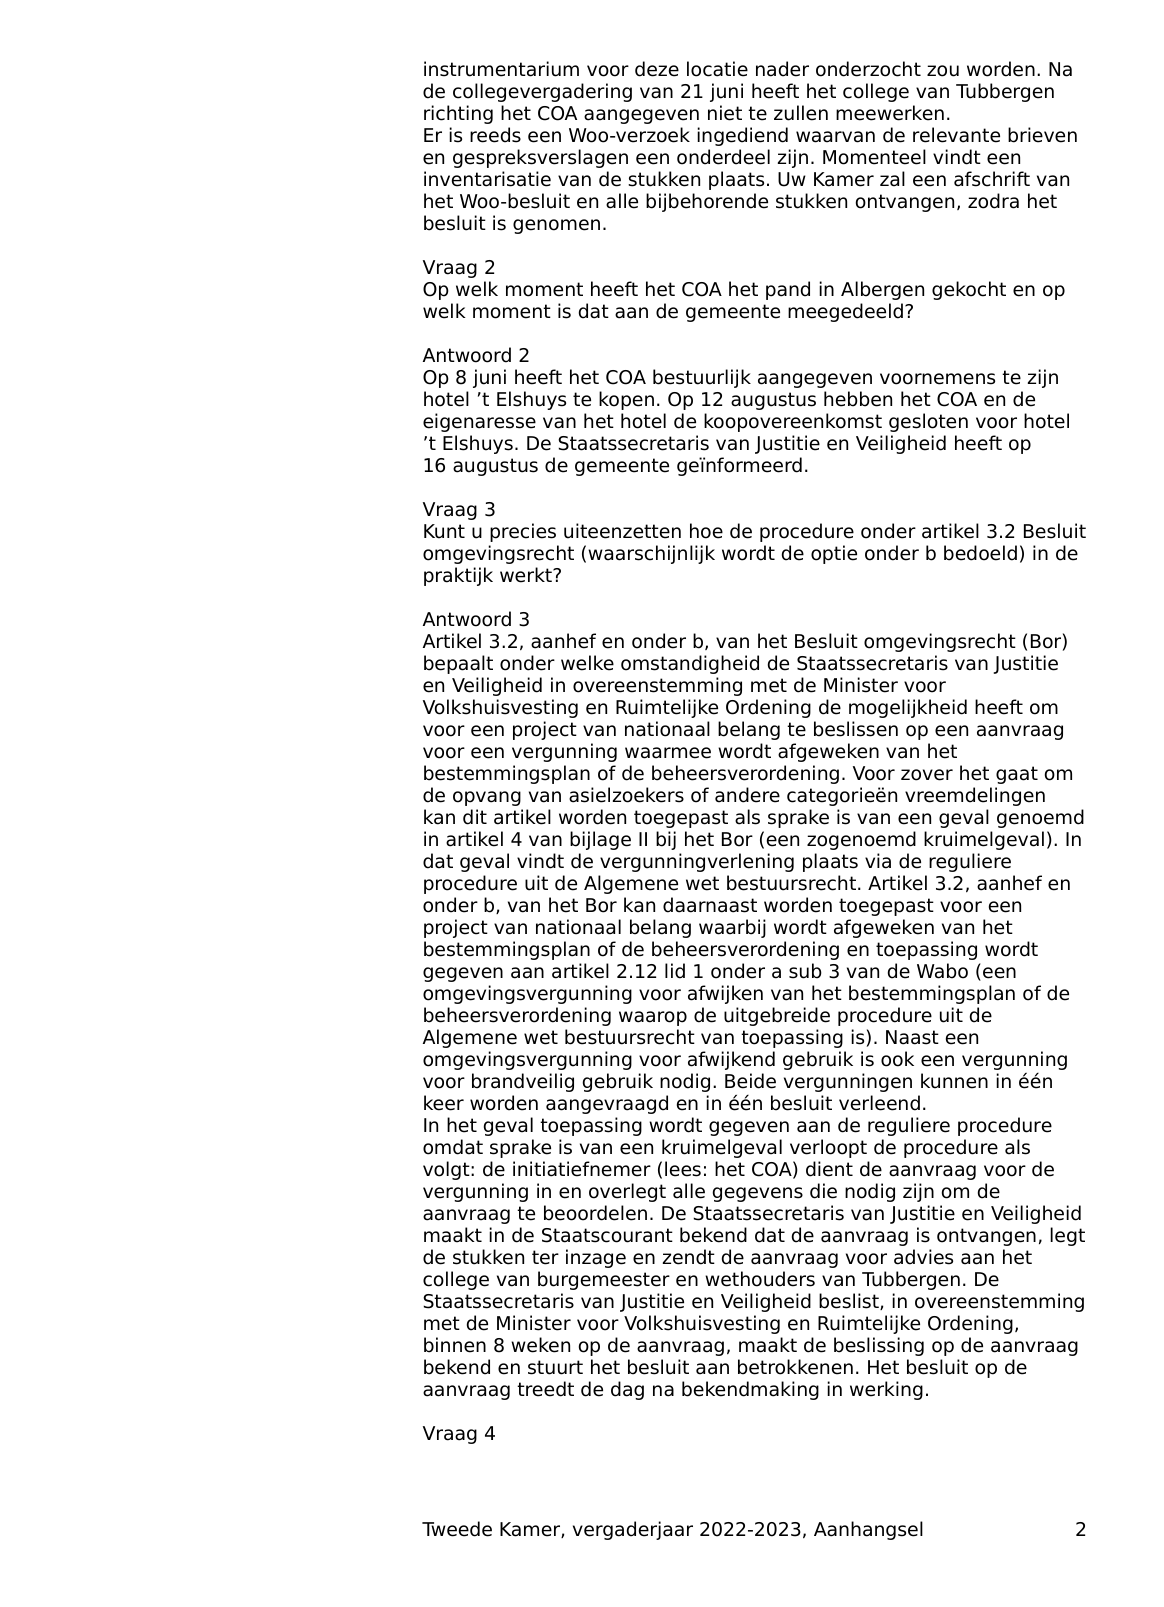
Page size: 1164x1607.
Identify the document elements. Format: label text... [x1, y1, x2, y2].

text In het geval toepassing wordt gegeven aan de reguliere procedure omdat sprake is van een kruimelgeval verloopt de procedure als volgt: de initiatiefnemer (lees: het COA) dient de aanvraag voor de vergunning in en overlegt alle gegevens die nodig zijn om de aanvraag te beoordelen. De Staatssecretaris van Justitie en Veiligheid maakt in de Staatscourant bekend dat de aanvraag is ontvangen, legt de stukken ter inzage en zendt de aanvraag voor advies aan het college van burgemeester en wethouders van Tubbergen. De Staatssecretaris van Justitie en Veiligheid beslist, in overeenstemming met de Minister voor Volkshuisvesting en Ruimtelijke Ordening, binnen 8 weken op de aanvraag, maakt de beslissing op de aanvraag bekend en stuurt het besluit aan betrokkenen. Het besluit op de aanvraag treedt de dag na bekendmaking in werking. [422, 1115, 1087, 1401]
text Kunt u precies uiteenzetten hoe de procedure onder artikel 3.2 Besluit omgevingsrecht (waarschijnlijk wordt de optie onder b bedoeld) in de praktijk werkt? [422, 521, 1087, 587]
text Op 8 juni heeft het COA bestuurlijk aangegeven voornemens te zijn hotel ’t Elshuys te kopen. Op 12 augustus hebben het COA en de eigenaresse van het hotel de koopovereenkomst gesloten voor hotel ’t Elshuys. De Staatssecretaris van Justitie en Veiligheid heeft op 16 augustus de gemeente geïnformeerd. [422, 367, 1087, 477]
text Antwoord 2 [422, 345, 1087, 367]
text Op welk moment heeft het COA het pand in Albergen gekocht en op welk moment is dat aan de gemeente meegedeeld? [422, 279, 1087, 323]
text Vraag 3 [422, 499, 1087, 521]
text Vraag 2 [422, 257, 1087, 279]
text Artikel 3.2, aanhef en onder b, van het Besluit omgevingsrecht (Bor) bepaalt onder welke omstandigheid de Staatssecretaris van Justitie en Veiligheid in overeenstemming met de Minister voor Volkshuisvesting en Ruimtelijke Ordening de mogelijkheid heeft om voor een project van nationaal belang te beslissen op een aanvraag voor een vergunning waarmee wordt afgeweken van het bestemmingsplan of de beheersverordening. Voor zover het gaat om de opvang van asielzoekers of andere categorieën vreemdelingen kan dit artikel worden toegepast als sprake is van een geval genoemd in artikel 4 van bijlage II bij het Bor (een zogenoemd kruimelgeval). In dat geval vindt de vergunningverlening plaats via de reguliere procedure uit de Algemene wet bestuursrecht. Artikel 3.2, aanhef en onder b, van het Bor kan daarnaast worden toegepast voor een project van nationaal belang waarbij wordt afgeweken van het bestemmingsplan of de beheersverordening en toepassing wordt gegeven aan artikel 2.12 lid 1 onder a sub 3 van de Wabo (een omgevingsvergunning voor afwijken van het bestemmingsplan of de beheersverordening waarop de uitgebreide procedure uit de Algemene wet bestuursrecht van toepassing is). Naast een omgevingsvergunning voor afwijkend gebruik is ook een vergunning voor brandveilig gebruik nodig. Beide vergunningen kunnen in één keer worden aangevraagd en in één besluit verleend. [422, 631, 1087, 1115]
text Antwoord 3 [422, 609, 1087, 631]
text Vraag 4 [422, 1423, 1087, 1445]
text Er is reeds een Woo-verzoek ingediend waarvan de relevante brieven en gespreksverslagen een onderdeel zijn. Momenteel vindt een inventarisatie van de stukken plaats. Uw Kamer zal een afschrift van het Woo-besluit en alle bijbehorende stukken ontvangen, zodra het besluit is genomen. [422, 125, 1087, 235]
text instrumentarium voor deze locatie nader onderzocht zou worden. Na de collegevergadering van 21 juni heeft het college van Tubbergen richting het COA aangegeven niet te zullen meewerken. [422, 59, 1087, 125]
